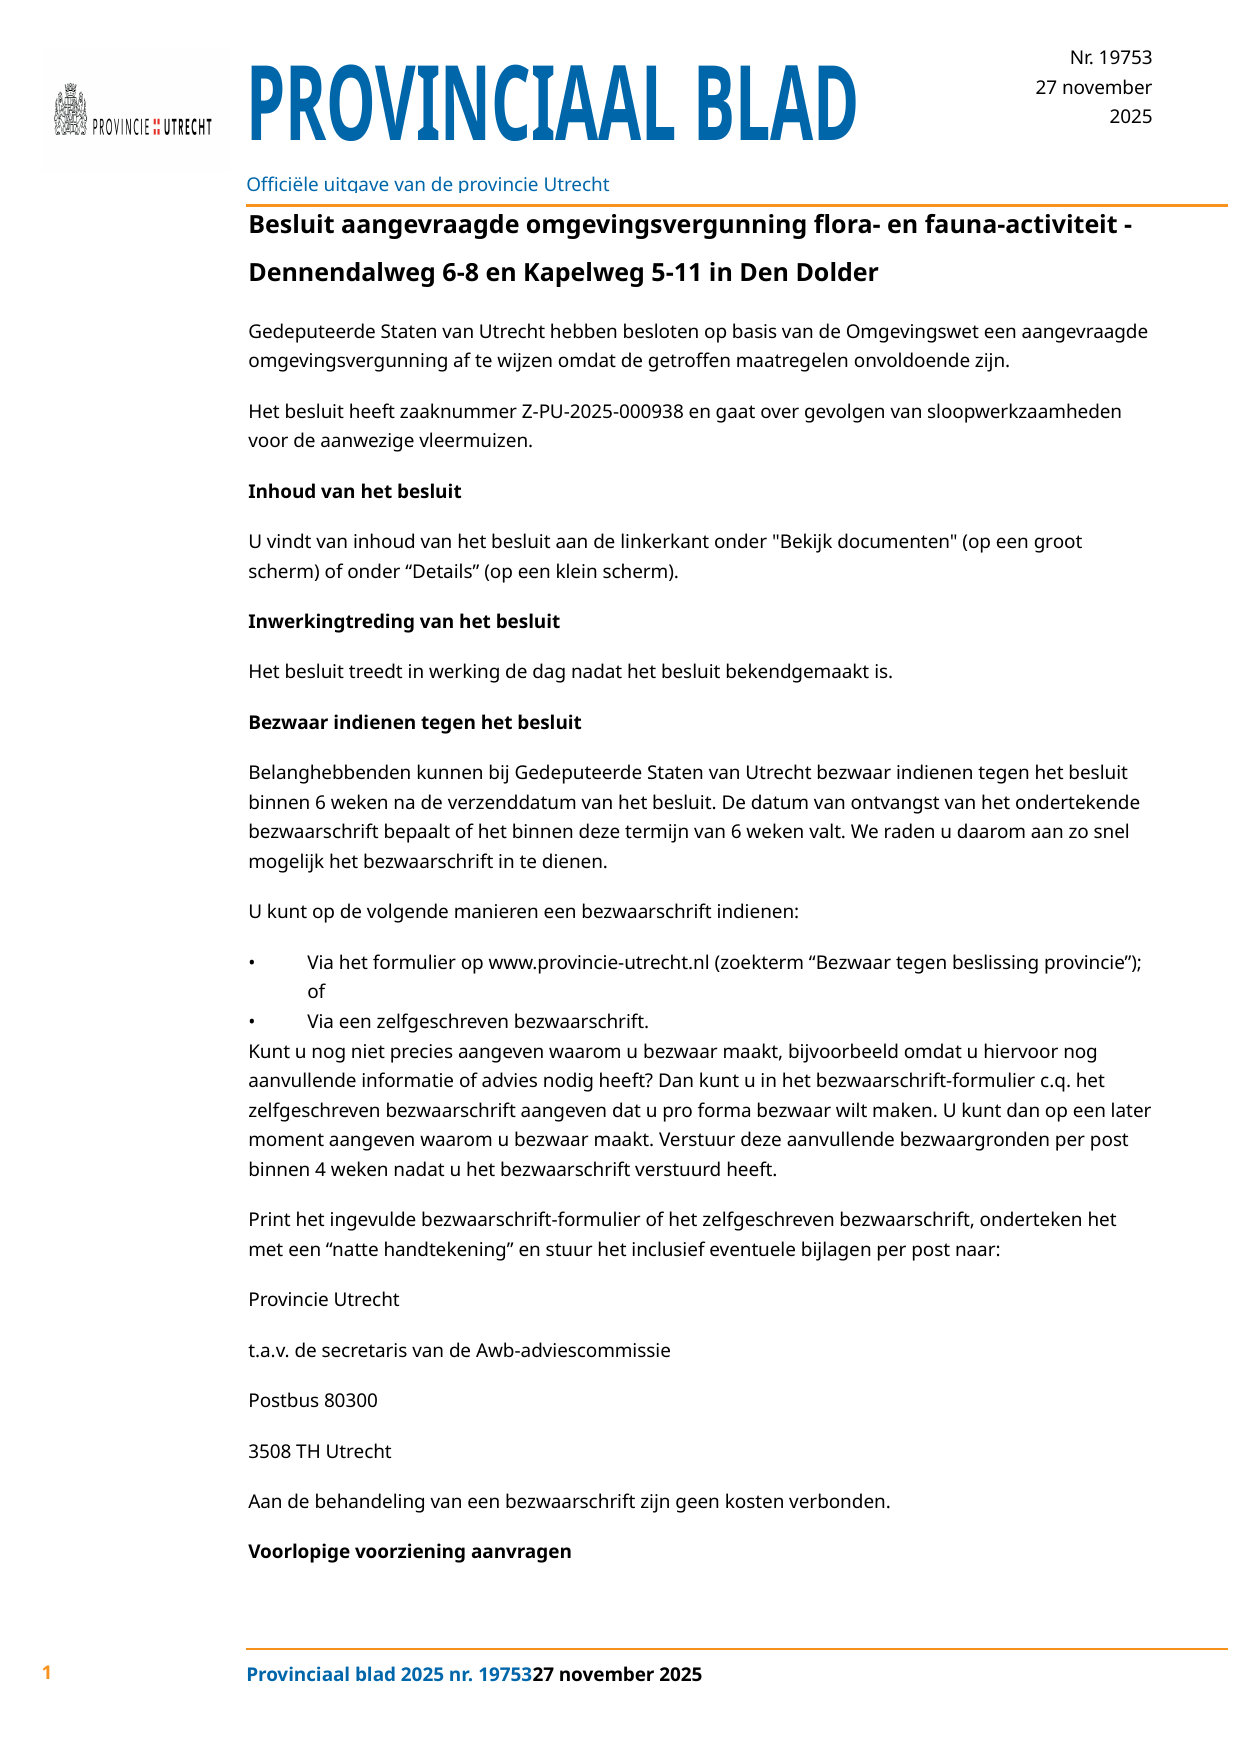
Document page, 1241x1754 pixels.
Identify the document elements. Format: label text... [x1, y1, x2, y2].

text Inwerkingtreding van het besluit [248, 608, 1152, 634]
text Provincie Utrecht [248, 1287, 1152, 1312]
text Bezwaar indienen tegen het besluit [248, 709, 1152, 735]
text Inhoud van het besluit [248, 478, 1152, 504]
text Het besluit heeft zaaknummer Z-PU-2025-000938 en gaat over gevolgen van sloopwerkzaamheden voor de aanwezige vleermuizen. [248, 398, 1152, 453]
text Postbus 80300 [248, 1387, 1152, 1413]
text Aan de behandeling van een bezwaarschrift zijn geen kosten verbonden. [248, 1488, 1152, 1514]
text U kunt op de volgende manieren een bezwaarschrift indienen: [248, 899, 1152, 924]
list Via het formulier op www.provincie-utrecht.nl (zoekterm “Bezwaar tegen beslissing provincie”); of [248, 949, 1152, 1004]
list Via een zelfgeschreven bezwaarschrift. [248, 1008, 1152, 1034]
text U vindt van inhoud van het besluit aan de linkerkant onder "Bekijk documenten" (op een groot scherm) of onder “Details” (op een klein scherm). [248, 528, 1152, 584]
picture [41, 47, 231, 172]
text Besluit aangevraagde omgevingsvergunning flora- en fauna-activiteit - Dennendalweg 6-8 en Kapelweg 5-11 in Den Dolder [248, 207, 1152, 288]
text 3508 TH Utrecht [248, 1438, 1152, 1464]
text Print het ingevulde bezwaarschrift-formulier of het zelfgeschreven bezwaarschrift, onderteken het met een “natte handtekening” en stuur het inclusief eventuele bijlagen per post naar: [248, 1207, 1152, 1262]
text Gedeputeerde Staten van Utrecht hebben besloten op basis van de Omgevingswet een aangevraagde omgevingsvergunning af te wijzen omdat de getroffen maatregelen onvoldoende zijn. [248, 318, 1152, 373]
text Kunt u nog niet precies aangeven waarom u bezwaar maakt, bijvoorbeeld omdat u hiervoor nog aanvullende informatie of advies nodig heeft? Dan kunt u in het bezwaarschrift-formulier c.q. het zelfgeschreven bezwaarschrift aangeven dat u pro forma bezwaar wilt maken. U kunt dan op een later moment aangeven waarom u bezwaar maakt. Verstuur deze aanvullende bezwaargronden per post binnen 4 weken nadat u het bezwaarschrift verstuurd heeft. [248, 1038, 1152, 1182]
text Voorlopige voorziening aanvragen [248, 1539, 1152, 1564]
text Het besluit treedt in werking de dag nadat het besluit bekendgemaakt is. [248, 659, 1152, 684]
text Belanghebbenden kunnen bij Gedeputeerde Staten van Utrecht bezwaar indienen tegen het besluit binnen 6 weken na de verzenddatum van het besluit. De datum van ontvangst van het ondertekende bezwaarschrift bepaalt of het binnen deze termijn van 6 weken valt. We raden u daarom aan zo snel mogelijk het bezwaarschrift in te dienen. [248, 759, 1152, 874]
text t.a.v. de secretaris van de Awb-adviescommissie [248, 1337, 1152, 1363]
